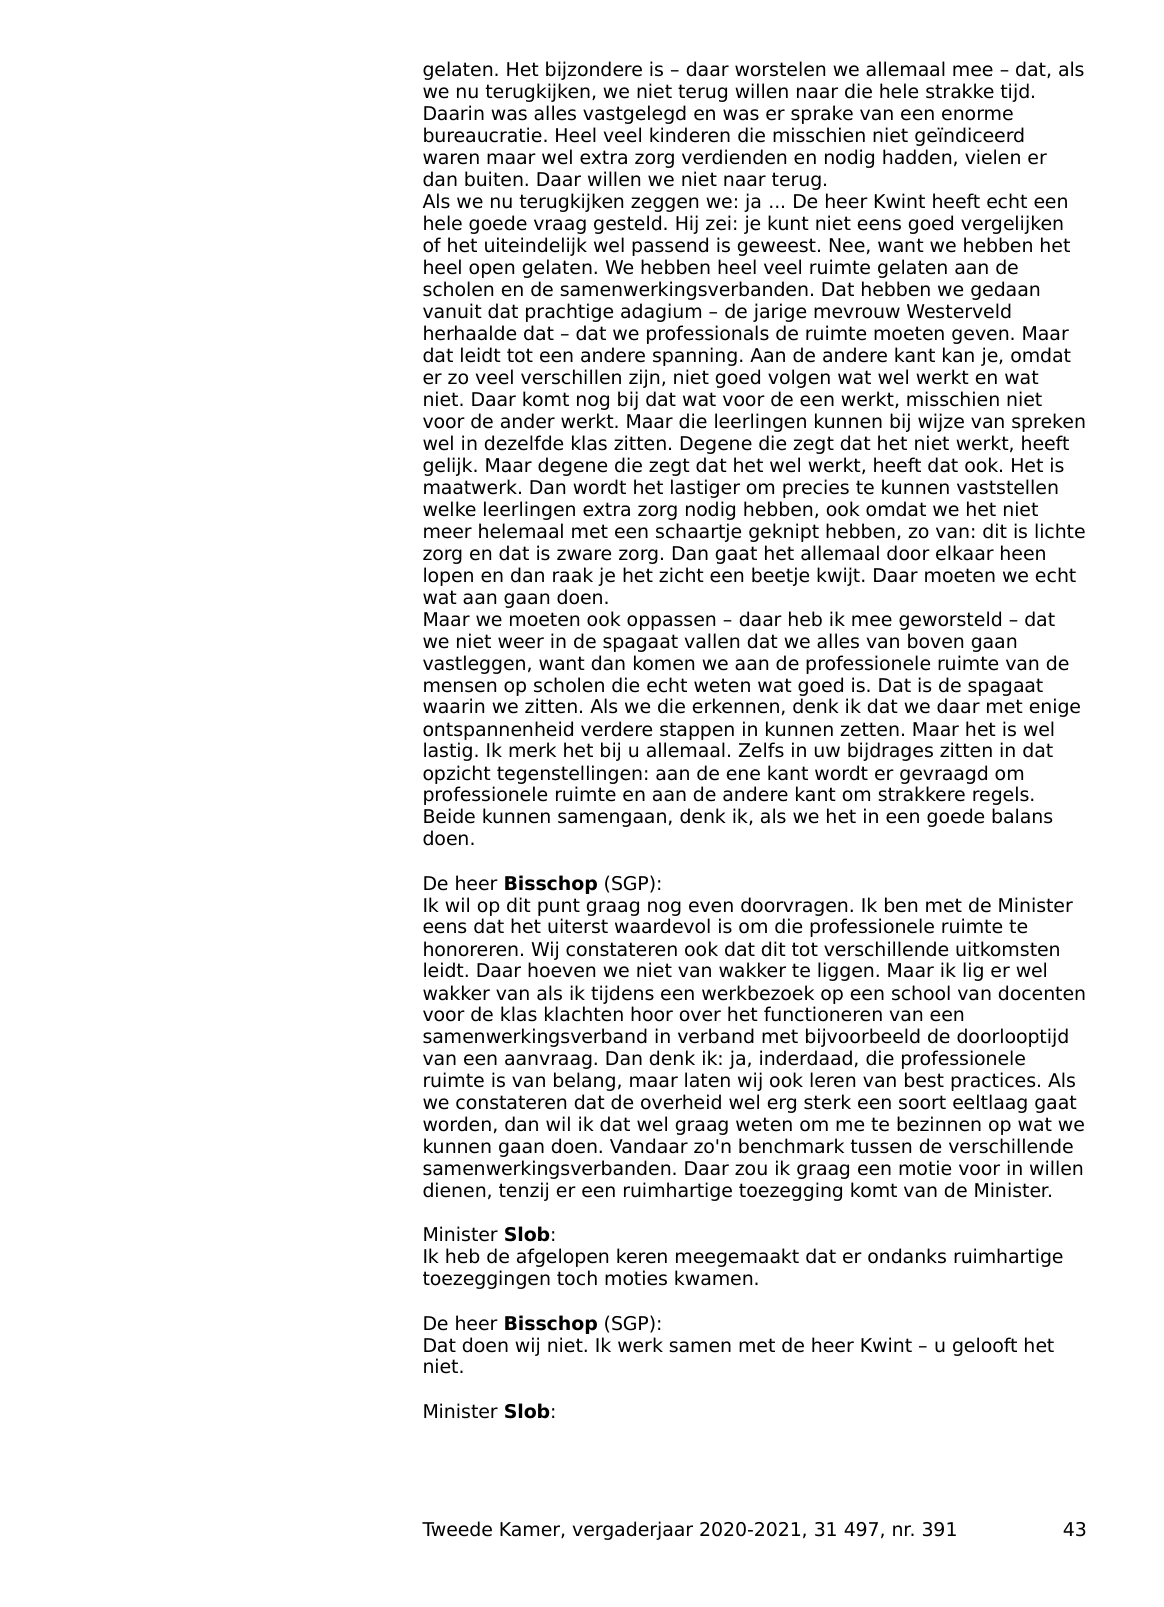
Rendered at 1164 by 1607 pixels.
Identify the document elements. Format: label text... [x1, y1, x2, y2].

text De heer Bisschop (SGP): [422, 1312, 1087, 1334]
text gelaten. Het bijzondere is – daar worstelen we allemaal mee – dat, als we nu terugkijken, we niet terug willen naar die hele strakke tijd. Daarin was alles vastgelegd en was er sprake van een enorme bureaucratie. Heel veel kinderen die misschien niet geïndiceerd waren maar wel extra zorg verdienden en nodig hadden, vielen er dan buiten. Daar willen we niet naar terug. [422, 59, 1087, 191]
text Maar we moeten ook oppassen – daar heb ik mee geworsteld – dat we niet weer in de spagaat vallen dat we alles van boven gaan vastleggen, want dan komen we aan de professionele ruimte van de mensen op scholen die echt weten wat goed is. Dat is de spagaat waarin we zitten. Als we die erkennen, denk ik dat we daar met enige ontspannenheid verdere stappen in kunnen zetten. Maar het is wel lastig. Ik merk het bij u allemaal. Zelfs in uw bijdrages zitten in dat opzicht tegenstellingen: aan de ene kant wordt er gevraagd om professionele ruimte en aan de andere kant om strakkere regels. Beide kunnen samengaan, denk ik, als we het in een goede balans doen. [422, 608, 1087, 850]
text Minister Slob: [422, 1224, 1087, 1246]
text Minister Slob: [422, 1401, 1087, 1423]
text Ik heb de afgelopen keren meegemaakt dat er ondanks ruimhartige toezeggingen toch moties kwamen. [422, 1246, 1087, 1290]
text Ik wil op dit punt graag nog even doorvragen. Ik ben met de Minister eens dat het uiterst waardevol is om die professionele ruimte te honoreren. Wij constateren ook dat dit tot verschillende uitkomsten leidt. Daar hoeven we niet van wakker te liggen. Maar ik lig er wel wakker van als ik tijdens een werkbezoek op een school van docenten voor de klas klachten hoor over het functioneren van een samenwerkingsverband in verband met bijvoorbeeld de doorlooptijd van een aanvraag. Dan denk ik: ja, inderdaad, die professionele ruimte is van belang, maar laten wij ook leren van best practices. Als we constateren dat de overheid wel erg sterk een soort eeltlaag gaat worden, dan wil ik dat wel graag weten om me te bezinnen op wat we kunnen gaan doen. Vandaar zo'n benchmark tussen de verschillende samenwerkingsverbanden. Daar zou ik graag een motie voor in willen dienen, tenzij er een ruimhartige toezegging komt van de Minister. [422, 894, 1087, 1202]
text Als we nu terugkijken zeggen we: ja ... De heer Kwint heeft echt een hele goede vraag gesteld. Hij zei: je kunt niet eens goed vergelijken of het uiteindelijk wel passend is geweest. Nee, want we hebben het heel open gelaten. We hebben heel veel ruimte gelaten aan de scholen en de samenwerkingsverbanden. Dat hebben we gedaan vanuit dat prachtige adagium – de jarige mevrouw Westerveld herhaalde dat – dat we professionals de ruimte moeten geven. Maar dat leidt tot een andere spanning. Aan de andere kant kan je, omdat er zo veel verschillen zijn, niet goed volgen wat wel werkt en wat niet. Daar komt nog bij dat wat voor de een werkt, misschien niet voor de ander werkt. Maar die leerlingen kunnen bij wijze van spreken wel in dezelfde klas zitten. Degene die zegt dat het niet werkt, heeft gelijk. Maar degene die zegt dat het wel werkt, heeft dat ook. Het is maatwerk. Dan wordt het lastiger om precies te kunnen vaststellen welke leerlingen extra zorg nodig hebben, ook omdat we het niet meer helemaal met een schaartje geknipt hebben, zo van: dit is lichte zorg en dat is zware zorg. Dan gaat het allemaal door elkaar heen lopen en dan raak je het zicht een beetje kwijt. Daar moeten we echt wat aan gaan doen. [422, 191, 1087, 608]
text De heer Bisschop (SGP): [422, 872, 1087, 894]
text Dat doen wij niet. Ik werk samen met de heer Kwint – u gelooft het niet. [422, 1334, 1087, 1378]
